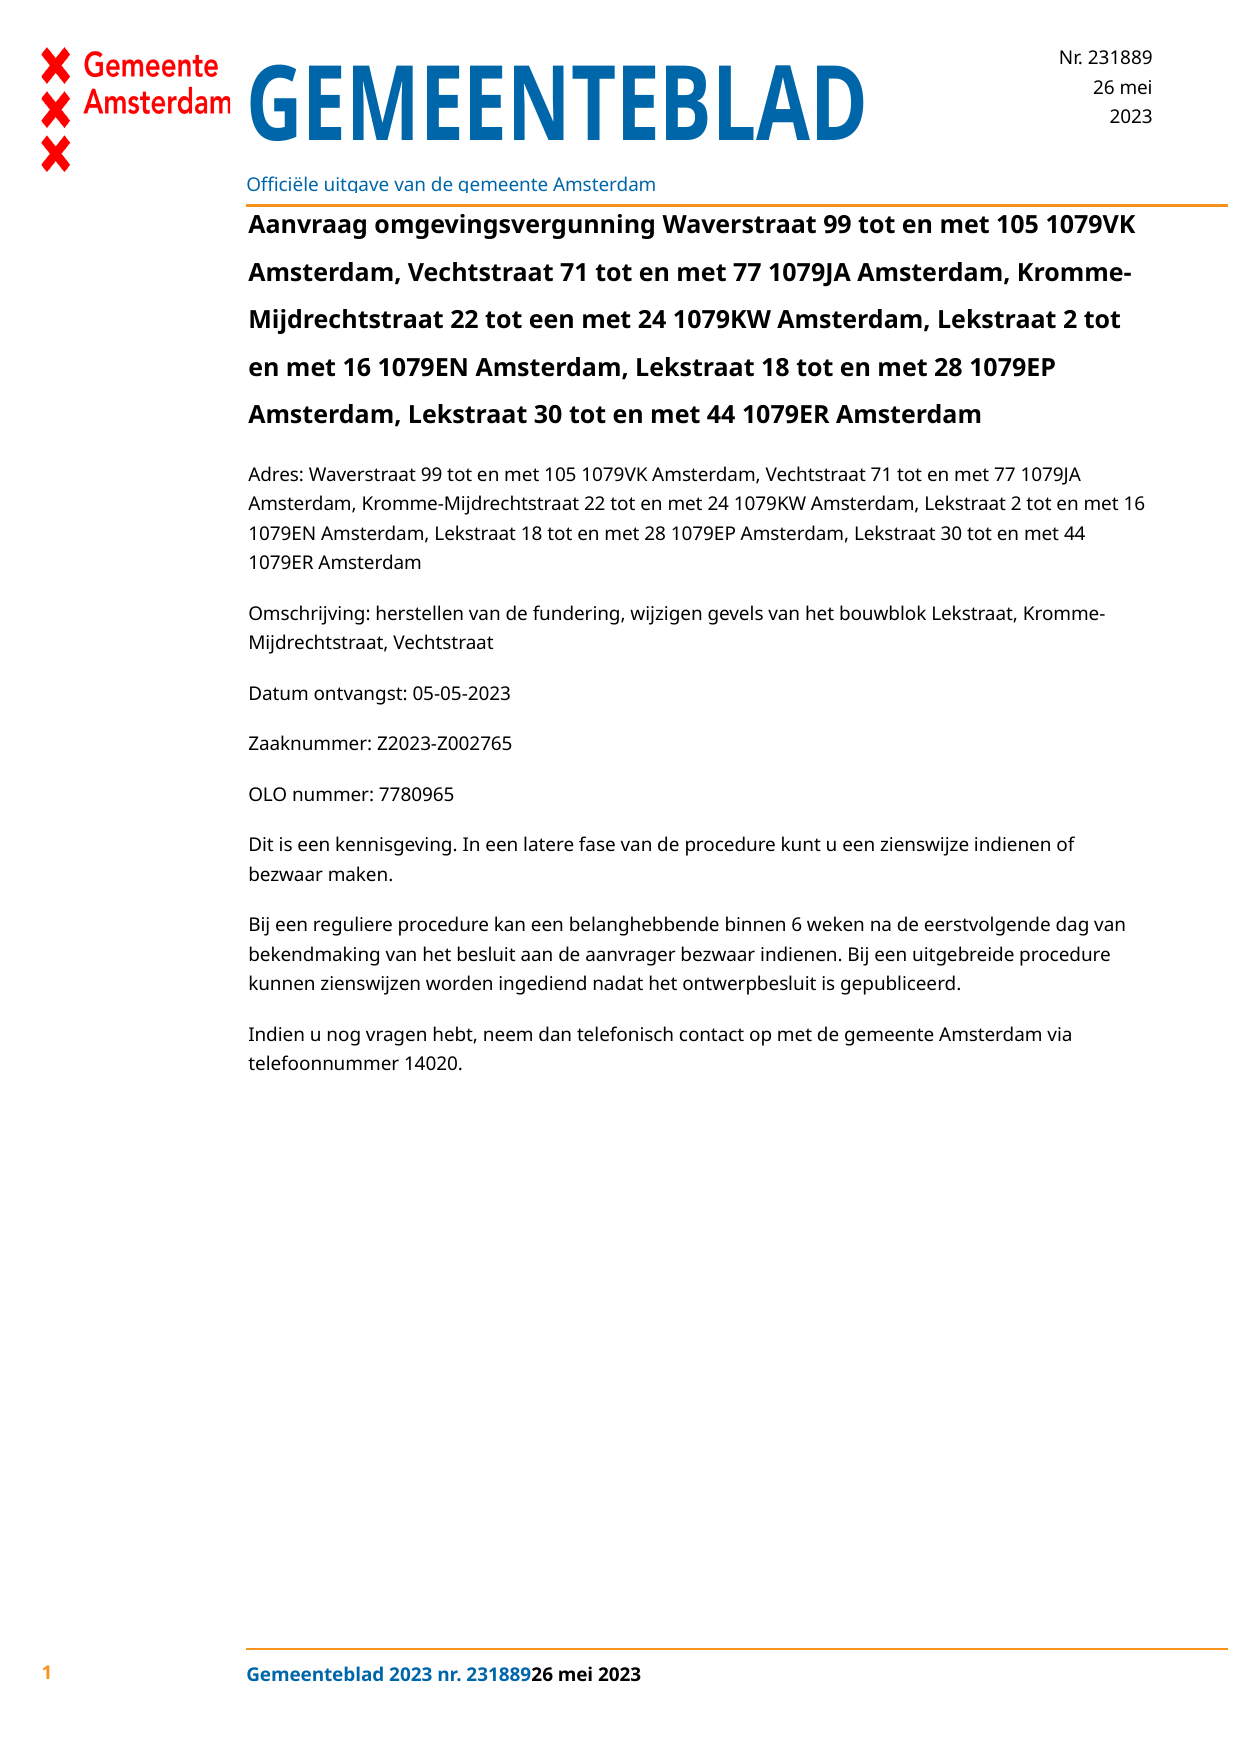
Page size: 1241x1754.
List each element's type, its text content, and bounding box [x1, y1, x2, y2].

picture [41, 47, 231, 172]
text Bij een reguliere procedure kan een belanghebbende binnen 6 weken na de eerstvolgende dag van bekendmaking van het besluit aan de aanvrager bezwaar indienen. Bij een uitgebreide procedure kunnen zienswijzen worden ingediend nadat het ontwerpbesluit is gepubliceerd. [248, 911, 1152, 996]
text Zaaknummer: Z2023-Z002765 [248, 730, 1152, 756]
text Adres: Waverstraat 99 tot en met 105 1079VK Amsterdam, Vechtstraat 71 tot en met 77 1079JA Amsterdam, Kromme-Mijdrechtstraat 22 tot en met 24 1079KW Amsterdam, Lekstraat 2 tot en met 16 1079EN Amsterdam, Lekstraat 18 tot en met 28 1079EP Amsterdam, Lekstraat 30 tot en met 44 1079ER Amsterdam [248, 461, 1152, 575]
text OLO nummer: 7780965 [248, 781, 1152, 806]
text Aanvraag omgevingsvergunning Waverstraat 99 tot en met 105 1079VK Amsterdam, Vechtstraat 71 tot en met 77 1079JA Amsterdam, Kromme-Mijdrechtstraat 22 tot een met 24 1079KW Amsterdam, Lekstraat 2 tot en met 16 1079EN Amsterdam, Lekstraat 18 tot en met 28 1079EP Amsterdam, Lekstraat 30 tot en met 44 1079ER Amsterdam [248, 207, 1152, 431]
text Datum ontvangst: 05-05-2023 [248, 680, 1152, 706]
text Indien u nog vragen hebt, neem dan telefonisch contact op met de gemeente Amsterdam via telefoonnummer 14020. [248, 1021, 1152, 1076]
text Dit is een kennisgeving. In een latere fase van de procedure kunt u een zienswijze indienen of bezwaar maken. [248, 831, 1152, 886]
text Omschrijving: herstellen van de fundering, wijzigen gevels van het bouwblok Lekstraat, Kromme-Mijdrechtstraat, Vechtstraat [248, 600, 1152, 655]
